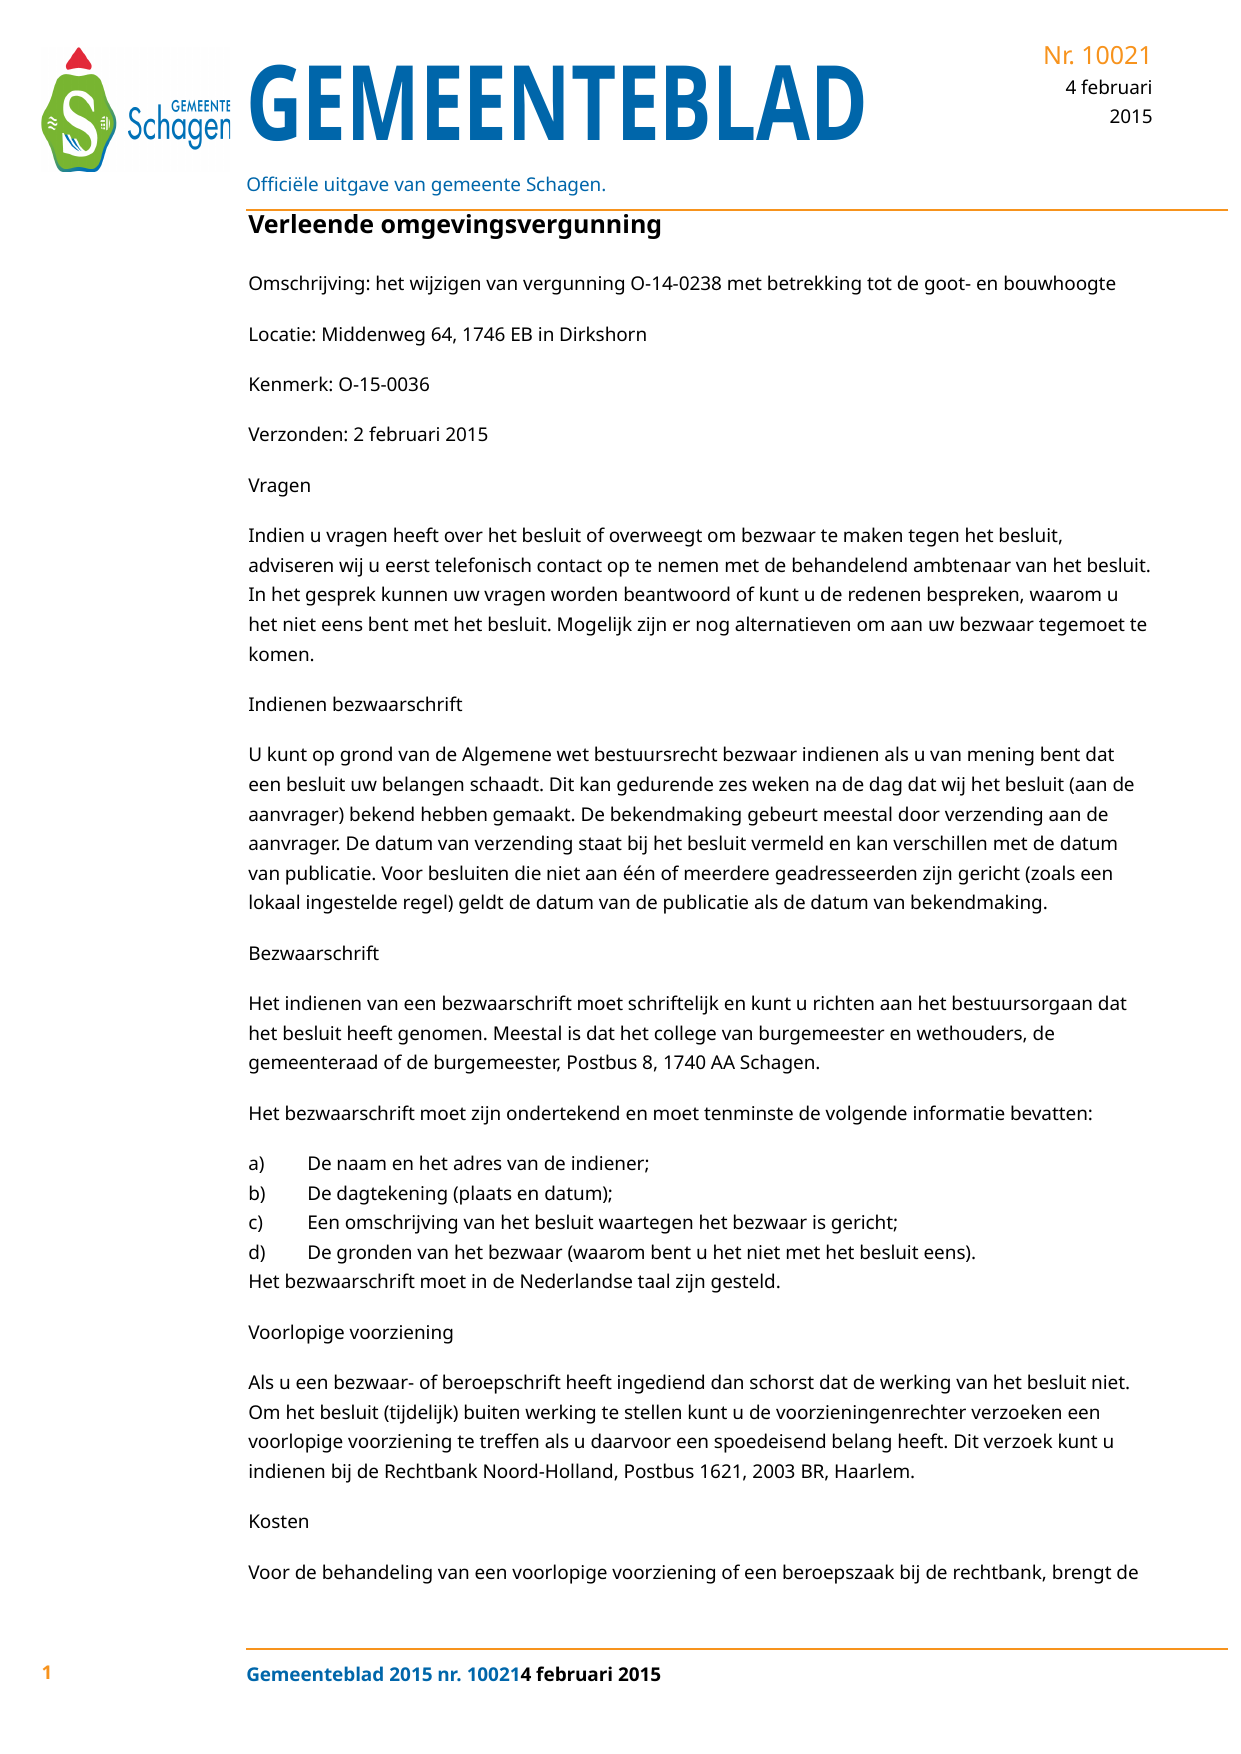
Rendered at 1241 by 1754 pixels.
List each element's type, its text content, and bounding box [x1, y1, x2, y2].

text U kunt op grond van de Algemene wet bestuursrecht bezwaar indienen als u van mening bent dat een besluit uw belangen schaadt. Dit kan gedurende zes weken na de dag dat wij het besluit (aan de aanvrager) bekend hebben gemaakt. De bekendmaking gebeurt meestal door verzending aan de aanvrager. De datum van verzending staat bij het besluit vermeld en kan verschillen met de datum van publicatie. Voor besluiten die niet aan één of meerdere geadresseerden zijn gericht (zoals een lokaal ingestelde regel) geldt de datum van de publicatie als de datum van bekendmaking. [248, 742, 1152, 915]
text Het indienen van een bezwaarschrift moet schriftelijk en kunt u richten aan het bestuursorgaan dat het besluit heeft genomen. Meestal is dat het college van burgemeester en wethouders, de gemeenteraad of de burgemeester, Postbus 8, 1740 AA Schagen. [248, 990, 1152, 1075]
text Het bezwaarschrift moet in de Nederlandse taal zijn gesteld. [248, 1269, 1152, 1294]
list De dagtekening (plaats en datum); [248, 1180, 1152, 1206]
text Voor de behandeling van een voorlopige voorziening of een beroepszaak bij de rechtbank, brengt de [248, 1559, 1152, 1585]
text Omschrijving: het wijzigen van vergunning O-14-0238 met betrekking tot de goot- en bouwhoogte [248, 270, 1152, 296]
text Indienen bezwaarschrift [248, 691, 1152, 717]
text Vragen [248, 472, 1152, 498]
text Voorlopige voorziening [248, 1319, 1152, 1345]
list De naam en het adres van de indiener; [248, 1150, 1152, 1176]
list De gronden van het bezwaar (waarom bent u het niet met het besluit eens). [248, 1239, 1152, 1265]
text Verzonden: 2 februari 2015 [248, 422, 1152, 447]
text Indien u vragen heeft over het besluit of overweegt om bezwaar te maken tegen het besluit, adviseren wij u eerst telefonisch contact op te nemen met de behandelend ambtenaar van het besluit. In het gesprek kunnen uw vragen worden beantwoord of kunt u de redenen bespreken, waarom u het niet eens bent met het besluit. Mogelijk zijn er nog alternatieven om aan uw bezwaar tegemoet te komen. [248, 522, 1152, 666]
picture [41, 47, 231, 172]
text Bezwaarschrift [248, 940, 1152, 966]
text Verleende omgevingsvergunning [248, 211, 1152, 241]
list Een omschrijving van het besluit waartegen het bezwaar is gericht; [248, 1209, 1152, 1235]
text Het bezwaarschrift moet zijn ondertekend en moet tenminste de volgende informatie bevatten: [248, 1100, 1152, 1126]
text Locatie: Middenweg 64, 1746 EB in Dirkshorn [248, 321, 1152, 346]
text Kosten [248, 1509, 1152, 1534]
text Kenmerk: O-15-0036 [248, 371, 1152, 397]
text Als u een bezwaar- of beroepschrift heeft ingediend dan schorst dat de werking van het besluit niet. Om het besluit (tijdelijk) buiten werking te stellen kunt u de voorzieningenrechter verzoeken een voorlopige voorziening te treffen als u daarvoor een spoedeisend belang heeft. Dit verzoek kunt u indienen bij de Rechtbank Noord-Holland, Postbus 1621, 2003 BR, Haarlem. [248, 1369, 1152, 1484]
